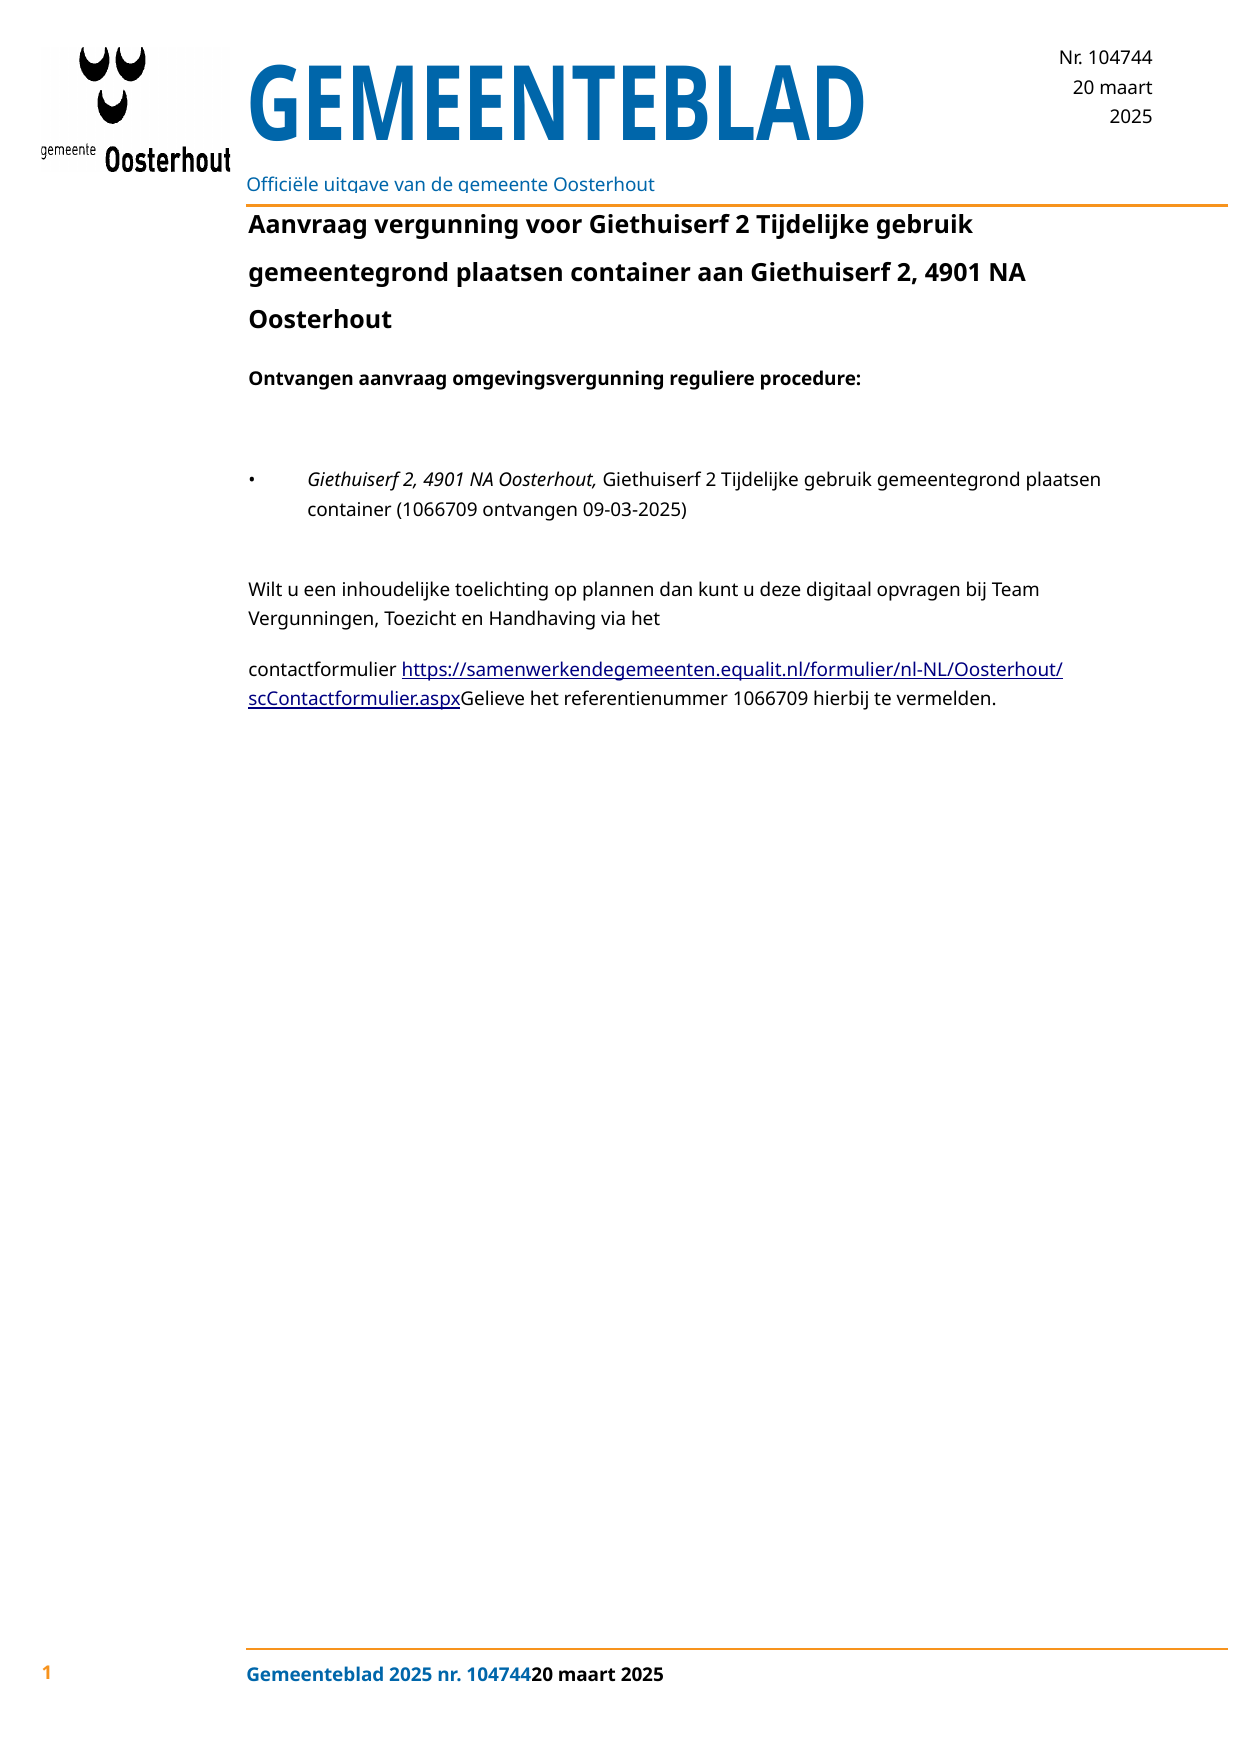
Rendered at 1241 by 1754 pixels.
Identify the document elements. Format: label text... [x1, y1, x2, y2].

text contactformulier https://samenwerkendegemeenten.equalit.nl/formulier/nl-NL/Oosterhout/scContactformulier.aspxGelieve het referentienummer 1066709 hierbij te vermelden. [248, 656, 1152, 711]
text Ontvangen aanvraag omgevingsvergunning reguliere procedure: [248, 366, 1152, 391]
list Giethuiserf 2, 4901 NA Oosterhout, Giethuiserf 2 Tijdelijke gebruik gemeentegrond plaatsen container (1066709 ontvangen 09-03-2025) [248, 466, 1152, 522]
text Aanvraag vergunning voor Giethuiserf 2 Tijdelijke gebruik gemeentegrond plaatsen container aan Giethuiserf 2, 4901 NA Oosterhout [248, 207, 1152, 336]
text Wilt u een inhoudelijke toelichting op plannen dan kunt u deze digitaal opvragen bij Team Vergunningen, Toezicht en Handhaving via het [248, 576, 1152, 631]
picture [41, 47, 231, 172]
